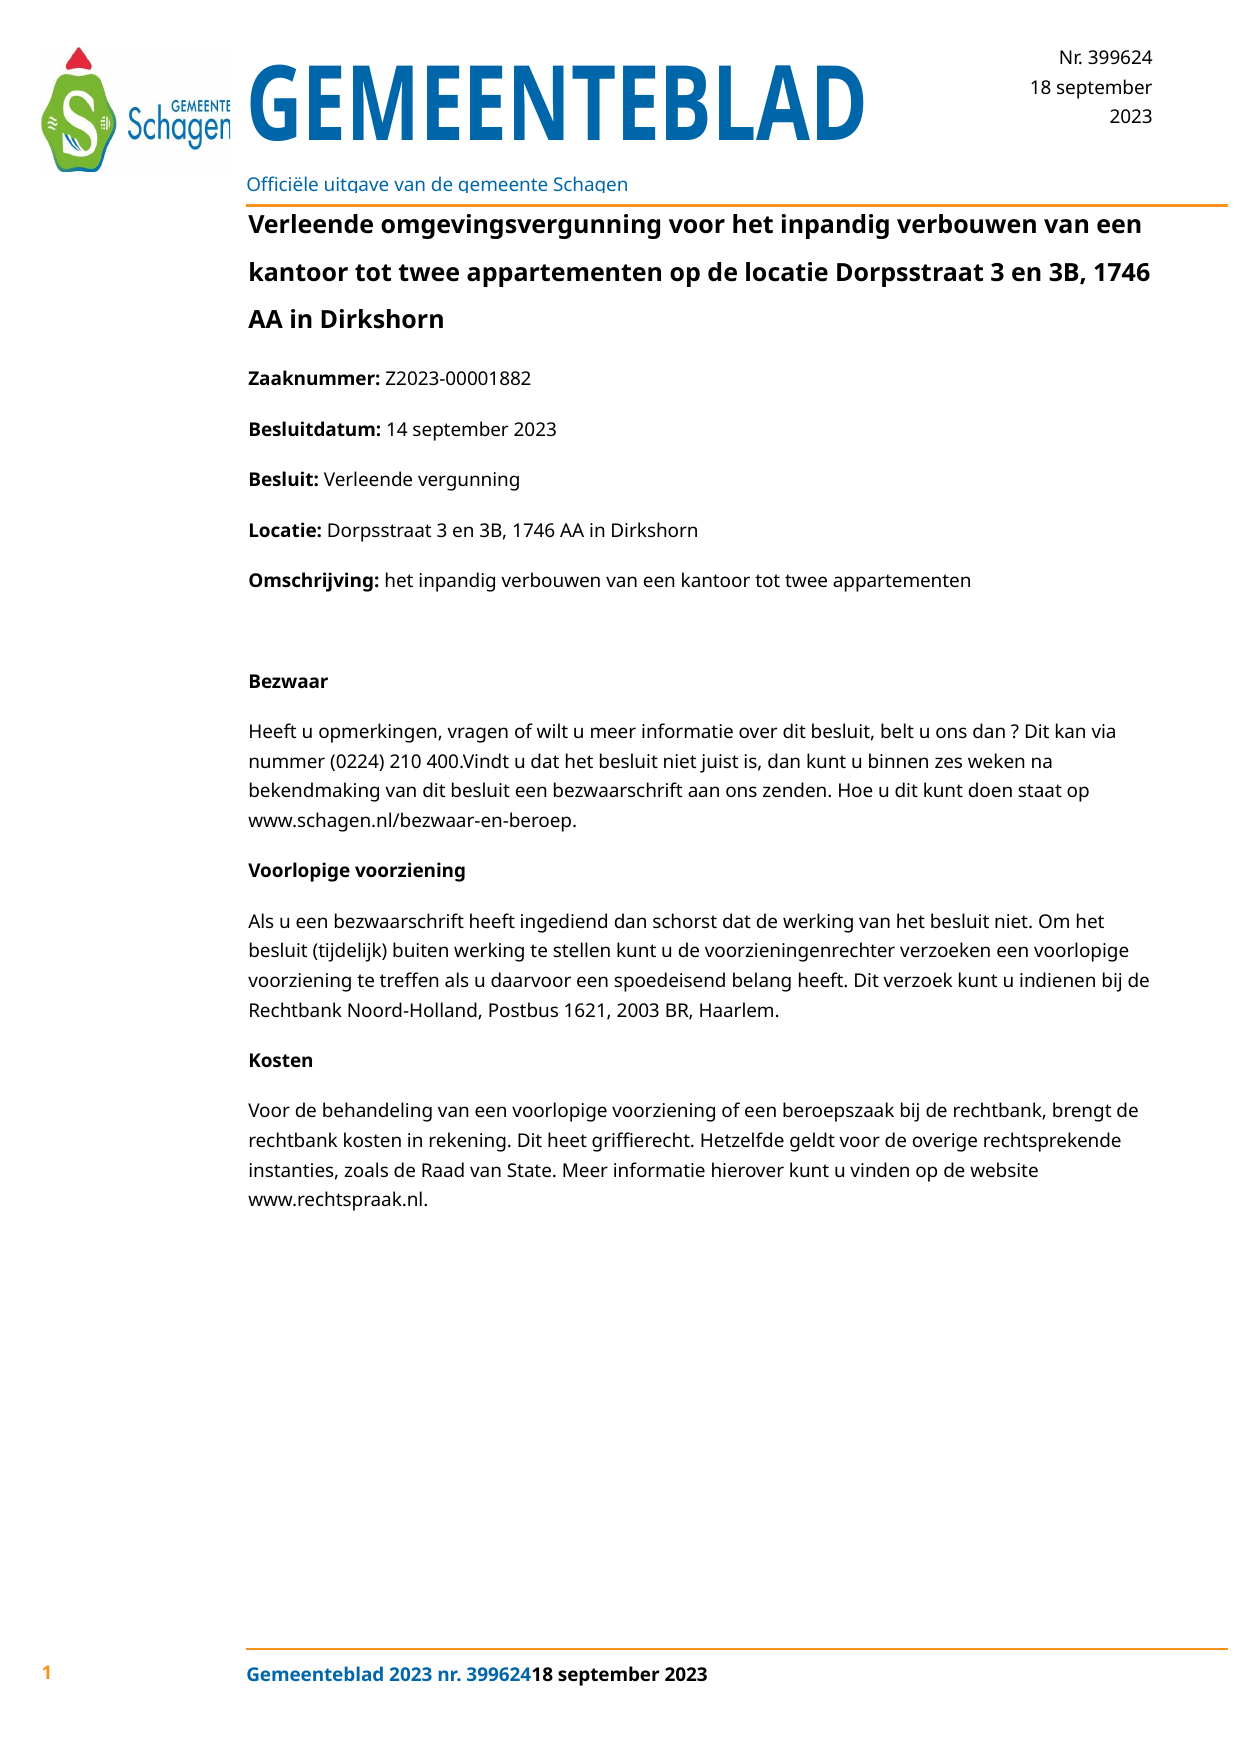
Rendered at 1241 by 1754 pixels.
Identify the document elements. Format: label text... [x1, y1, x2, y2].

text Voorlopige voorziening [248, 858, 1152, 883]
text Als u een bezwaarschrift heeft ingediend dan schorst dat de werking van het besluit niet. Om het besluit (tijdelijk) buiten werking te stellen kunt u de voorzieningenrechter verzoeken een voorlopige voorziening te treffen als u daarvoor een spoedeisend belang heeft. Dit verzoek kunt u indienen bij de Rechtbank Noord-Holland, Postbus 1621, 2003 BR, Haarlem. [248, 908, 1152, 1022]
text Heeft u opmerkingen, vragen of wilt u meer informatie over dit besluit, belt u ons dan ? Dit kan via nummer (0224) 210 400.Vindt u dat het besluit niet juist is, dan kunt u binnen zes weken na bekendmaking van dit besluit een bezwaarschrift aan ons zenden. Hoe u dit kunt doen staat op www.schagen.nl/bezwaar-en-beroep. [248, 718, 1152, 833]
text Verleende omgevingsvergunning voor het inpandig verbouwen van een kantoor tot twee appartementen op de locatie Dorpsstraat 3 en 3B, 1746 AA in Dirkshorn [248, 207, 1152, 336]
text Bezwaar [248, 668, 1152, 694]
text Besluitdatum: 14 september 2023 [248, 416, 1152, 442]
text Omschrijving: het inpandig verbouwen van een kantoor tot twee appartementen [248, 567, 1152, 593]
text Locatie: Dorpsstraat 3 en 3B, 1746 AA in Dirkshorn [248, 517, 1152, 542]
text Kosten [248, 1047, 1152, 1073]
text Zaaknummer: Z2023-00001882 [248, 366, 1152, 391]
text Besluit: Verleende vergunning [248, 466, 1152, 492]
text Voor de behandeling van een voorlopige voorziening of een beroepszaak bij de rechtbank, brengt de rechtbank kosten in rekening. Dit heet griffierecht. Hetzelfde geldt voor de overige rechtsprekende instanties, zoals de Raad van State. Meer informatie hierover kunt u vinden op de website www.rechtspraak.nl. [248, 1098, 1152, 1212]
picture [41, 47, 231, 172]
